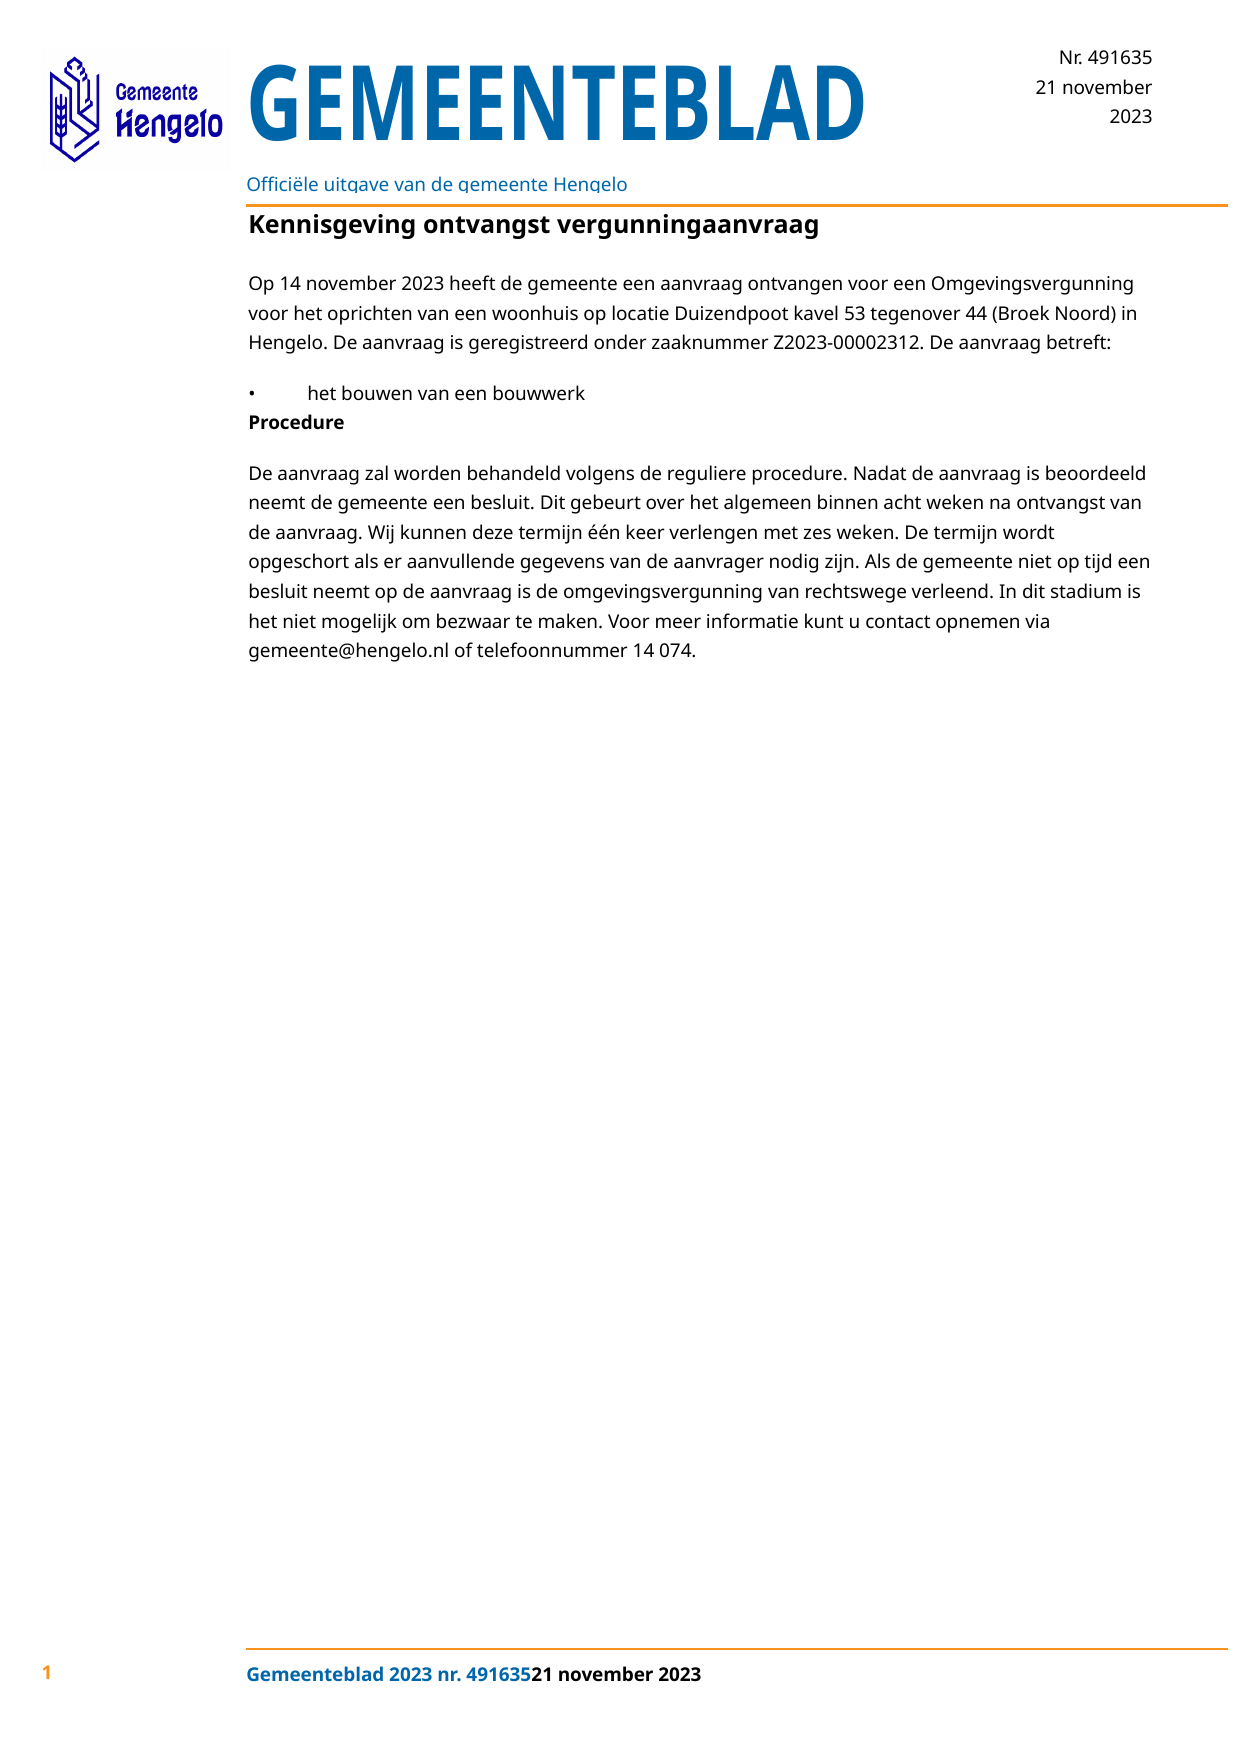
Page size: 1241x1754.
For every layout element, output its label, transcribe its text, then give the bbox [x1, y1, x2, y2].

text Kennisgeving ontvangst vergunningaanvraag [248, 207, 1152, 241]
list het bouwen van een bouwwerk [248, 380, 1152, 406]
text Op 14 november 2023 heeft de gemeente een aanvraag ontvangen voor een Omgevingsvergunning voor het oprichten van een woonhuis op locatie Duizendpoot kavel 53 tegenover 44 (Broek Noord) in Hengelo. De aanvraag is geregistreerd onder zaaknummer Z2023-00002312. De aanvraag betreft: [248, 270, 1152, 355]
text Procedure [248, 409, 1152, 435]
text De aanvraag zal worden behandeld volgens de reguliere procedure. Nadat de aanvraag is beoordeeld neemt de gemeente een besluit. Dit gebeurt over het algemeen binnen acht weken na ontvangst van de aanvraag. Wij kunnen deze termijn één keer verlengen met zes weken. De termijn wordt opgeschort als er aanvullende gegevens van de aanvrager nodig zijn. Als de gemeente niet op tijd een besluit neemt op de aanvraag is de omgevingsvergunning van rechtswege verleend. In dit stadium is het niet mogelijk om bezwaar te maken. Voor meer informatie kunt u contact opnemen via gemeente@hengelo.nl of telefoonnummer 14 074. [248, 460, 1152, 663]
picture [41, 47, 231, 172]
